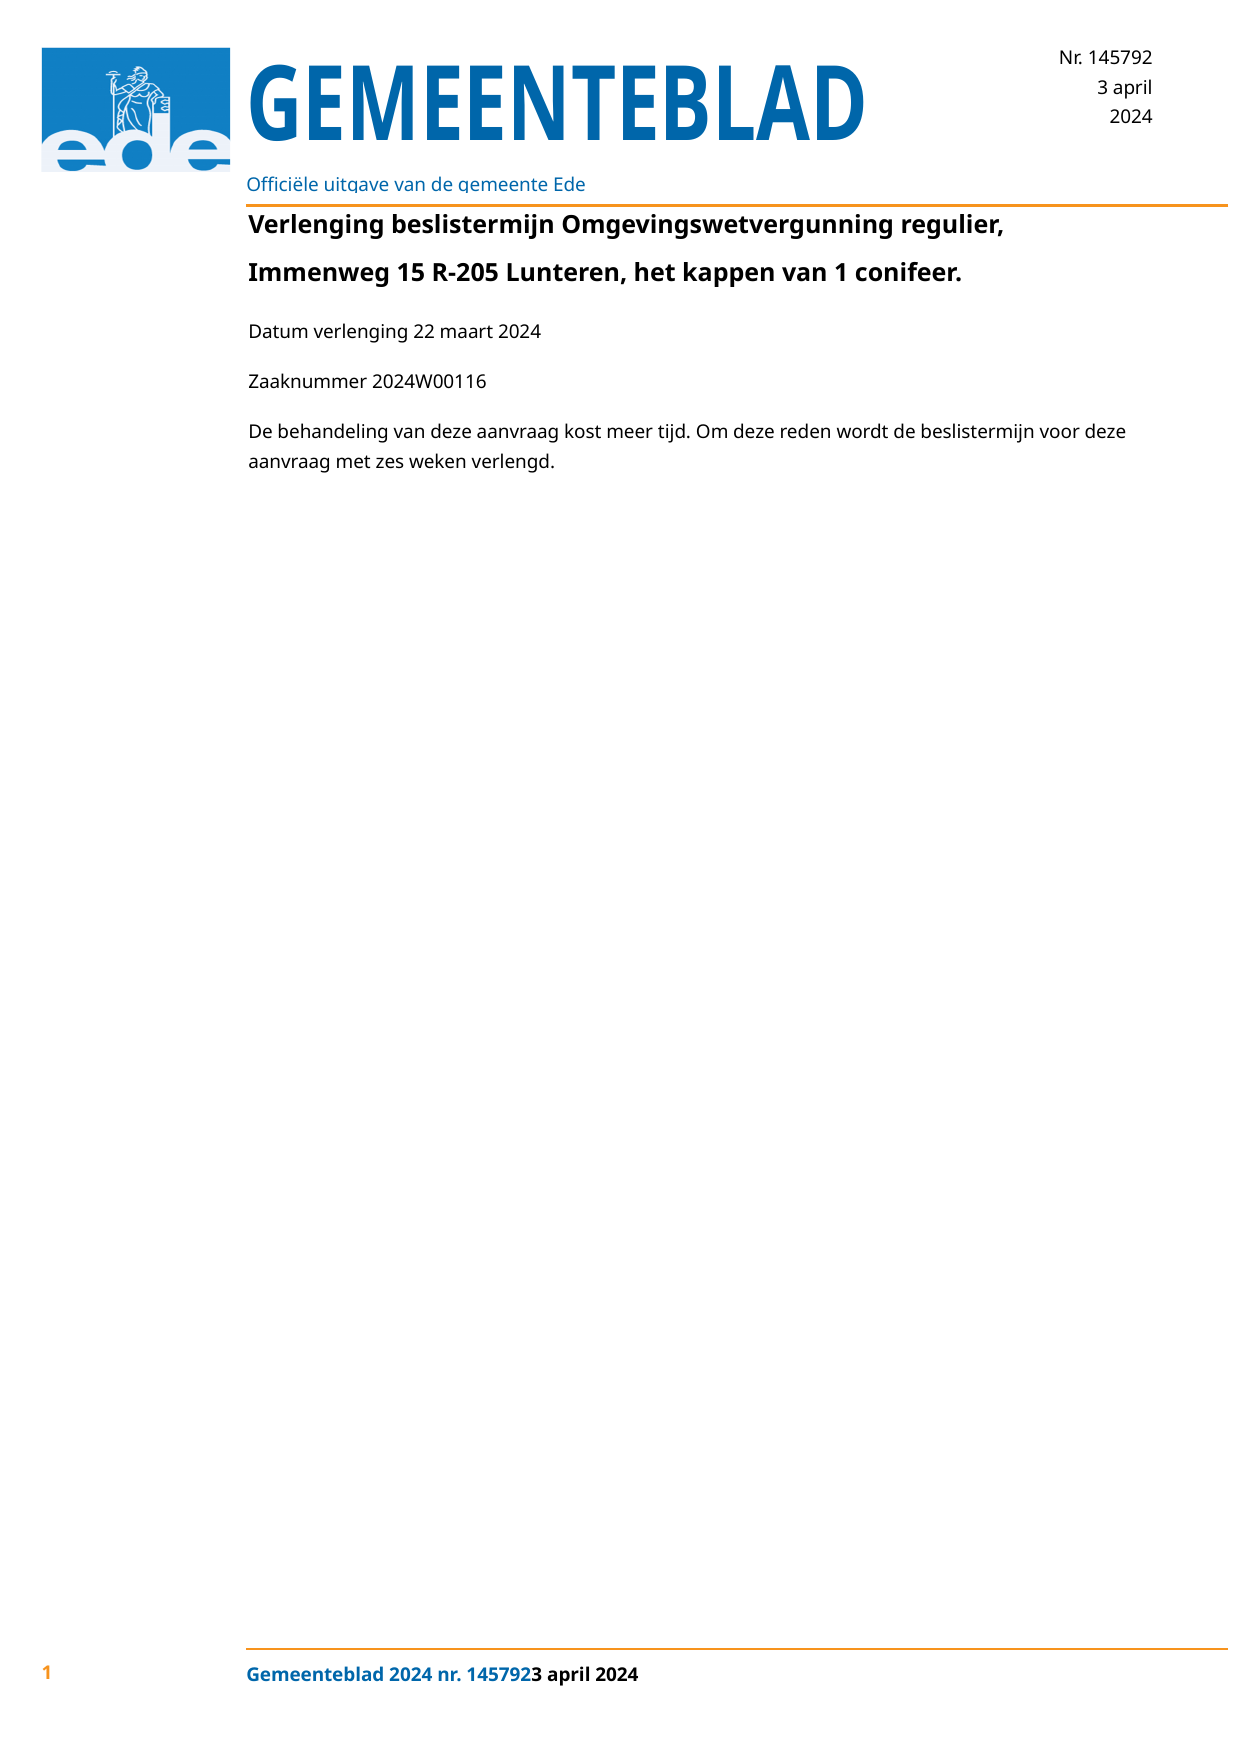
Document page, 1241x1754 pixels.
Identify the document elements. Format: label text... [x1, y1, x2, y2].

picture [41, 47, 231, 172]
text Verlenging beslistermijn Omgevingswetvergunning regulier, Immenweg 15 R-205 Lunteren, het kappen van 1 conifeer. [248, 207, 1152, 288]
text De behandeling van deze aanvraag kost meer tijd. Om deze reden wordt de beslistermijn voor deze aanvraag met zes weken verlengd. [248, 419, 1152, 474]
text Datum verlenging 22 maart 2024 [248, 318, 1152, 344]
text Zaaknummer 2024W00116 [248, 368, 1152, 394]
